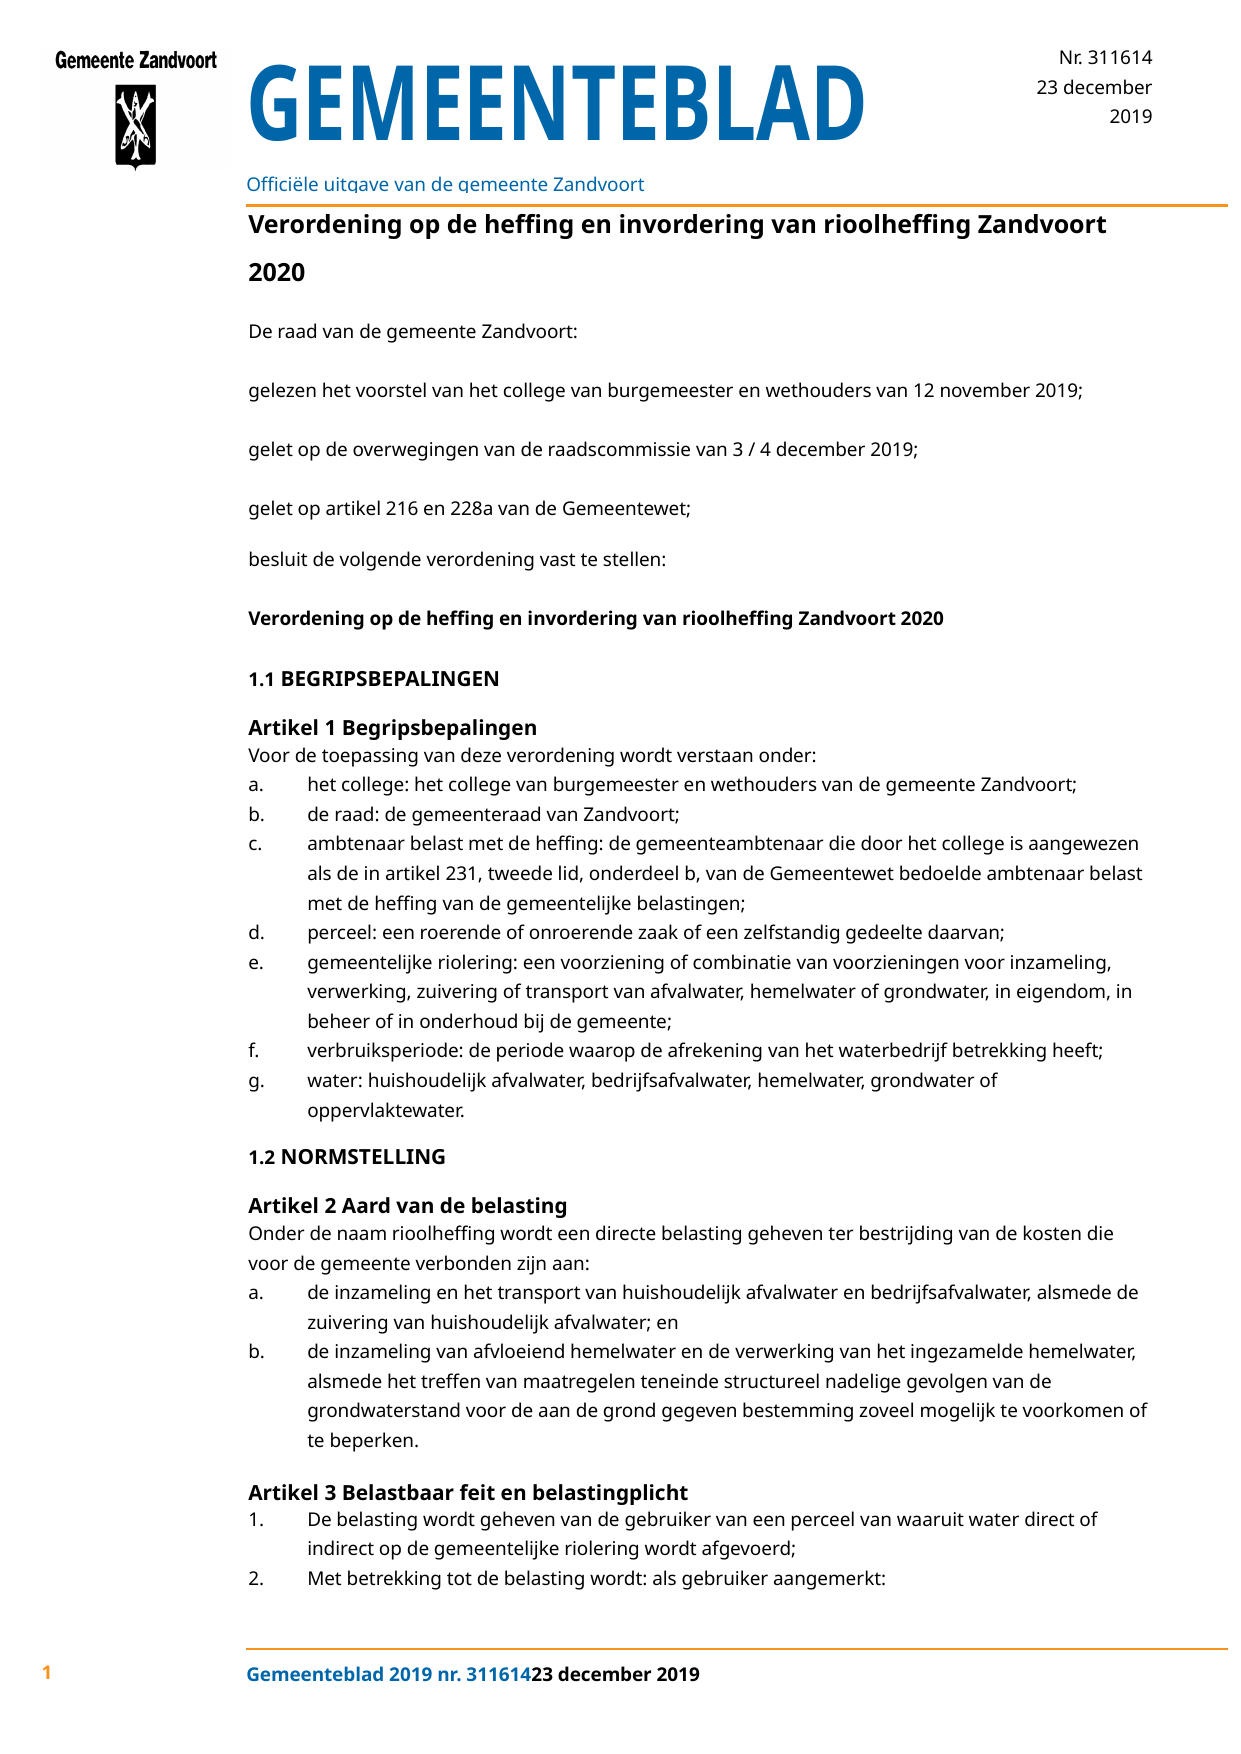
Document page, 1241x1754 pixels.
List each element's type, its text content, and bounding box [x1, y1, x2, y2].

text Verordening op de heffing en invordering van rioolheffing Zandvoort 2020 [248, 605, 1152, 631]
text Artikel 3 Belastbaar feit en belastingplicht [248, 1478, 1152, 1506]
text 1.2 NORMSTELLING [248, 1142, 1152, 1171]
list gemeentelijke riolering: een voorziening of combinatie van voorzieningen voor inzameling, verwerking, zuivering of transport van afvalwater, hemelwater of grondwater, in eigendom, in beheer of in onderhoud bij de gemeente; [248, 949, 1152, 1034]
list perceel: een roerende of onroerende zaak of een zelfstandig gedeelte daarvan; [248, 919, 1152, 945]
list water: huishoudelijk afvalwater, bedrijfsafvalwater, hemelwater, grondwater of oppervlaktewater. [248, 1067, 1152, 1122]
text Artikel 1 Begripsbepalingen [248, 713, 1152, 742]
list verbruiksperiode: de periode waarop de afrekening van het waterbedrijf betrekking heeft; [248, 1038, 1152, 1063]
text De raad van de gemeente Zandvoort: [248, 318, 1152, 344]
text Verordening op de heffing en invordering van rioolheffing Zandvoort 2020 [248, 207, 1152, 288]
list de inzameling van afvloeiend hemelwater en de verwerking van het ingezamelde hemelwater, alsmede het treffen van maatregelen teneinde structureel nadelige gevolgen van de grondwaterstand voor de aan de grond gegeven bestemming zoveel mogelijk te voorkomen of te beperken. [248, 1338, 1152, 1453]
text gelet op artikel 216 en 228a van de Gemeentewet; [248, 495, 1152, 521]
picture [41, 47, 231, 172]
list de raad: de gemeenteraad van Zandvoort; [248, 801, 1152, 827]
list De belasting wordt geheven van de gebruiker van een perceel van waaruit water direct of indirect op de gemeentelijke riolering wordt afgevoerd; [248, 1506, 1152, 1561]
list de inzameling en het transport van huishoudelijk afvalwater en bedrijfsafvalwater, alsmede de zuivering van huishoudelijk afvalwater; en [248, 1279, 1152, 1334]
text gelezen het voorstel van het college van burgemeester en wethouders van 12 november 2019; [248, 377, 1152, 403]
list ambtenaar belast met de heffing: de gemeenteambtenaar die door het college is aangewezen als de in artikel 231, tweede lid, onderdeel b, van de Gemeentewet bedoelde ambtenaar belast met de heffing van de gemeentelijke belastingen; [248, 831, 1152, 915]
text besluit de volgende verordening vast te stellen: [248, 546, 1152, 571]
text Artikel 2 Aard van de belasting [248, 1192, 1152, 1220]
list Met betrekking tot de belasting wordt: als gebruiker aangemerkt: [248, 1565, 1152, 1591]
list het college: het college van burgemeester en wethouders van de gemeente Zandvoort; [248, 771, 1152, 797]
text 1.1 BEGRIPSBEPALINGEN [248, 664, 1152, 692]
text Onder de naam rioolheffing wordt een directe belasting geheven ter bestrijding van de kosten die voor de gemeente verbonden zijn aan: [248, 1220, 1152, 1275]
text Voor de toepassing van deze verordening wordt verstaan onder: [248, 742, 1152, 767]
text gelet op de overwegingen van de raadscommissie van 3 / 4 december 2019; [248, 436, 1152, 462]
